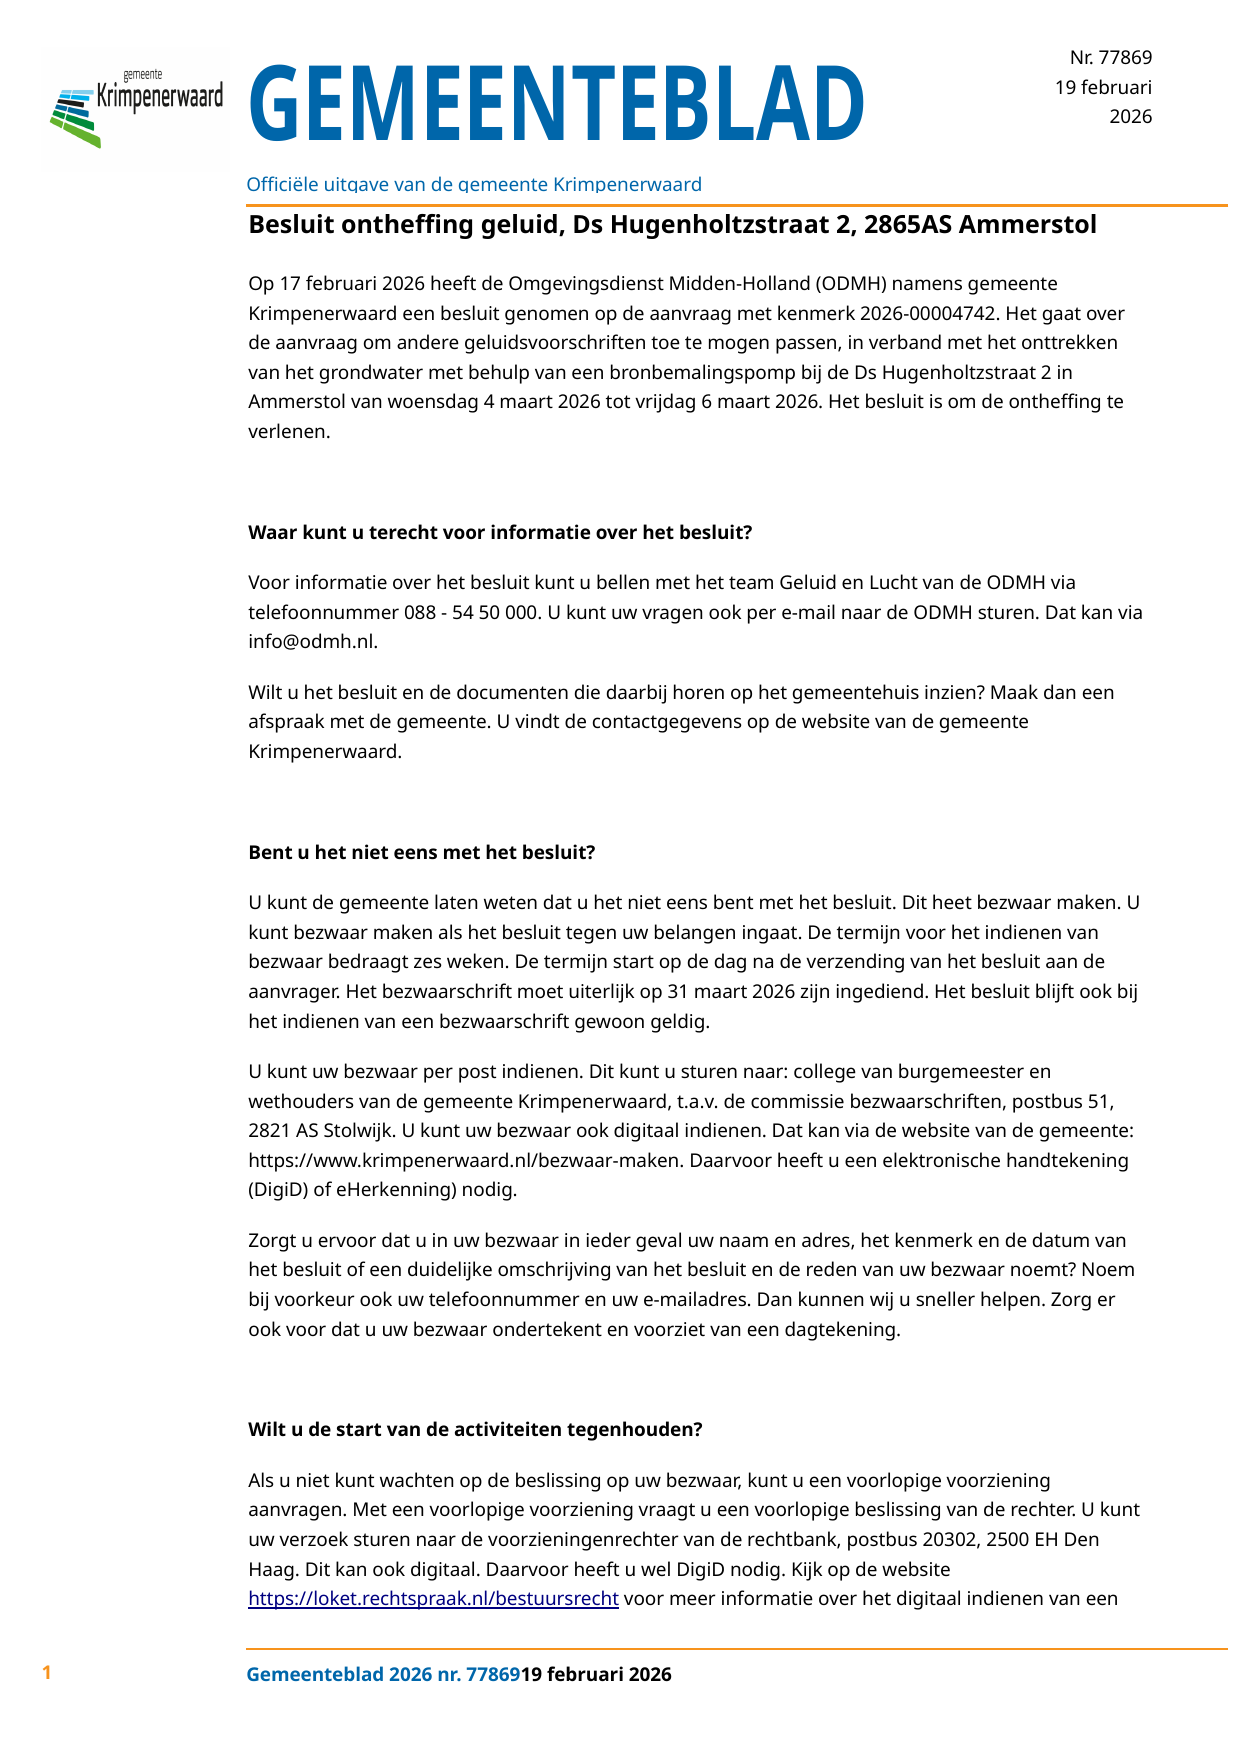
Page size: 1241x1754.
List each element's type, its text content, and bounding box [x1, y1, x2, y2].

text U kunt uw bezwaar per post indienen. Dit kunt u sturen naar: college van burgemeester en wethouders van de gemeente Krimpenerwaard, t.a.v. de commissie bezwaarschriften, postbus 51, 2821 AS Stolwijk. U kunt uw bezwaar ook digitaal indienen. Dat kan via de website van de gemeente: https://www.krimpenerwaard.nl/bezwaar-maken. Daarvoor heeft u een elektronische handtekening (DigiD) of eHerkenning) nodig. [248, 1058, 1152, 1202]
text Zorgt u ervoor dat u in uw bezwaar in ieder geval uw naam en adres, het kenmerk en de datum van het besluit of een duidelijke omschrijving van het besluit en de reden van uw bezwaar noemt? Noem bij voorkeur ook uw telefoonnummer en uw e-mailadres. Dan kunnen wij u sneller helpen. Zorg er ook voor dat u uw bezwaar ondertekent en voorziet van een dagtekening. [248, 1227, 1152, 1341]
text Waar kunt u terecht voor informatie over het besluit? [248, 519, 1152, 545]
text Op 17 februari 2026 heeft de Omgevingsdienst Midden-Holland (ODMH) namens gemeente Krimpenerwaard een besluit genomen op de aanvraag met kenmerk 2026-00004742. Het gaat over de aanvraag om andere geluidsvoorschriften toe te mogen passen, in verband met het onttrekken van het grondwater met behulp van een bronbemalingspomp bij de Ds Hugenholtzstraat 2 in Ammerstol van woensdag 4 maart 2026 tot vrijdag 6 maart 2026. Het besluit is om de ontheffing te verlenen. [248, 270, 1152, 444]
picture [41, 47, 231, 172]
text Als u niet kunt wachten op de beslissing op uw bezwaar, kunt u een voorlopige voorziening aanvragen. Met een voorlopige voorziening vraagt u een voorlopige beslissing van de rechter. U kunt uw verzoek sturen naar de voorzieningenrechter van de rechtbank, postbus 20302, 2500 EH Den Haag. Dit kan ook digitaal. Daarvoor heeft u wel DigiD nodig. Kijk op de website https://loket.rechtspraak.nl/bestuursrecht voor meer informatie over het digitaal indienen van een [248, 1467, 1152, 1611]
text Voor informatie over het besluit kunt u bellen met het team Geluid en Lucht van de ODMH via telefoonnummer 088 - 54 50 000. U kunt uw vragen ook per e-mail naar de ODMH sturen. Dat kan via info@odmh.nl. [248, 569, 1152, 654]
text U kunt de gemeente laten weten dat u het niet eens bent met het besluit. Dit heet bezwaar maken. U kunt bezwaar maken als het besluit tegen uw belangen ingaat. De termijn voor het indienen van bezwaar bedraagt zes weken. De termijn start op de dag na de verzending van het besluit aan de aanvrager. Het bezwaarschrift moet uiterlijk op 31 maart 2026 zijn ingediend. Het besluit blijft ook bij het indienen van een bezwaarschrift gewoon geldig. [248, 889, 1152, 1033]
text Wilt u het besluit en de documenten die daarbij horen op het gemeentehuis inzien? Maak dan een afspraak met de gemeente. U vindt de contactgegevens op de website van de gemeente Krimpenerwaard. [248, 679, 1152, 764]
text Wilt u de start van de activiteiten tegenhouden? [248, 1417, 1152, 1442]
text Besluit ontheffing geluid, Ds Hugenholtzstraat 2, 2865AS Ammerstol [248, 207, 1152, 241]
text Bent u het niet eens met het besluit? [248, 839, 1152, 865]
